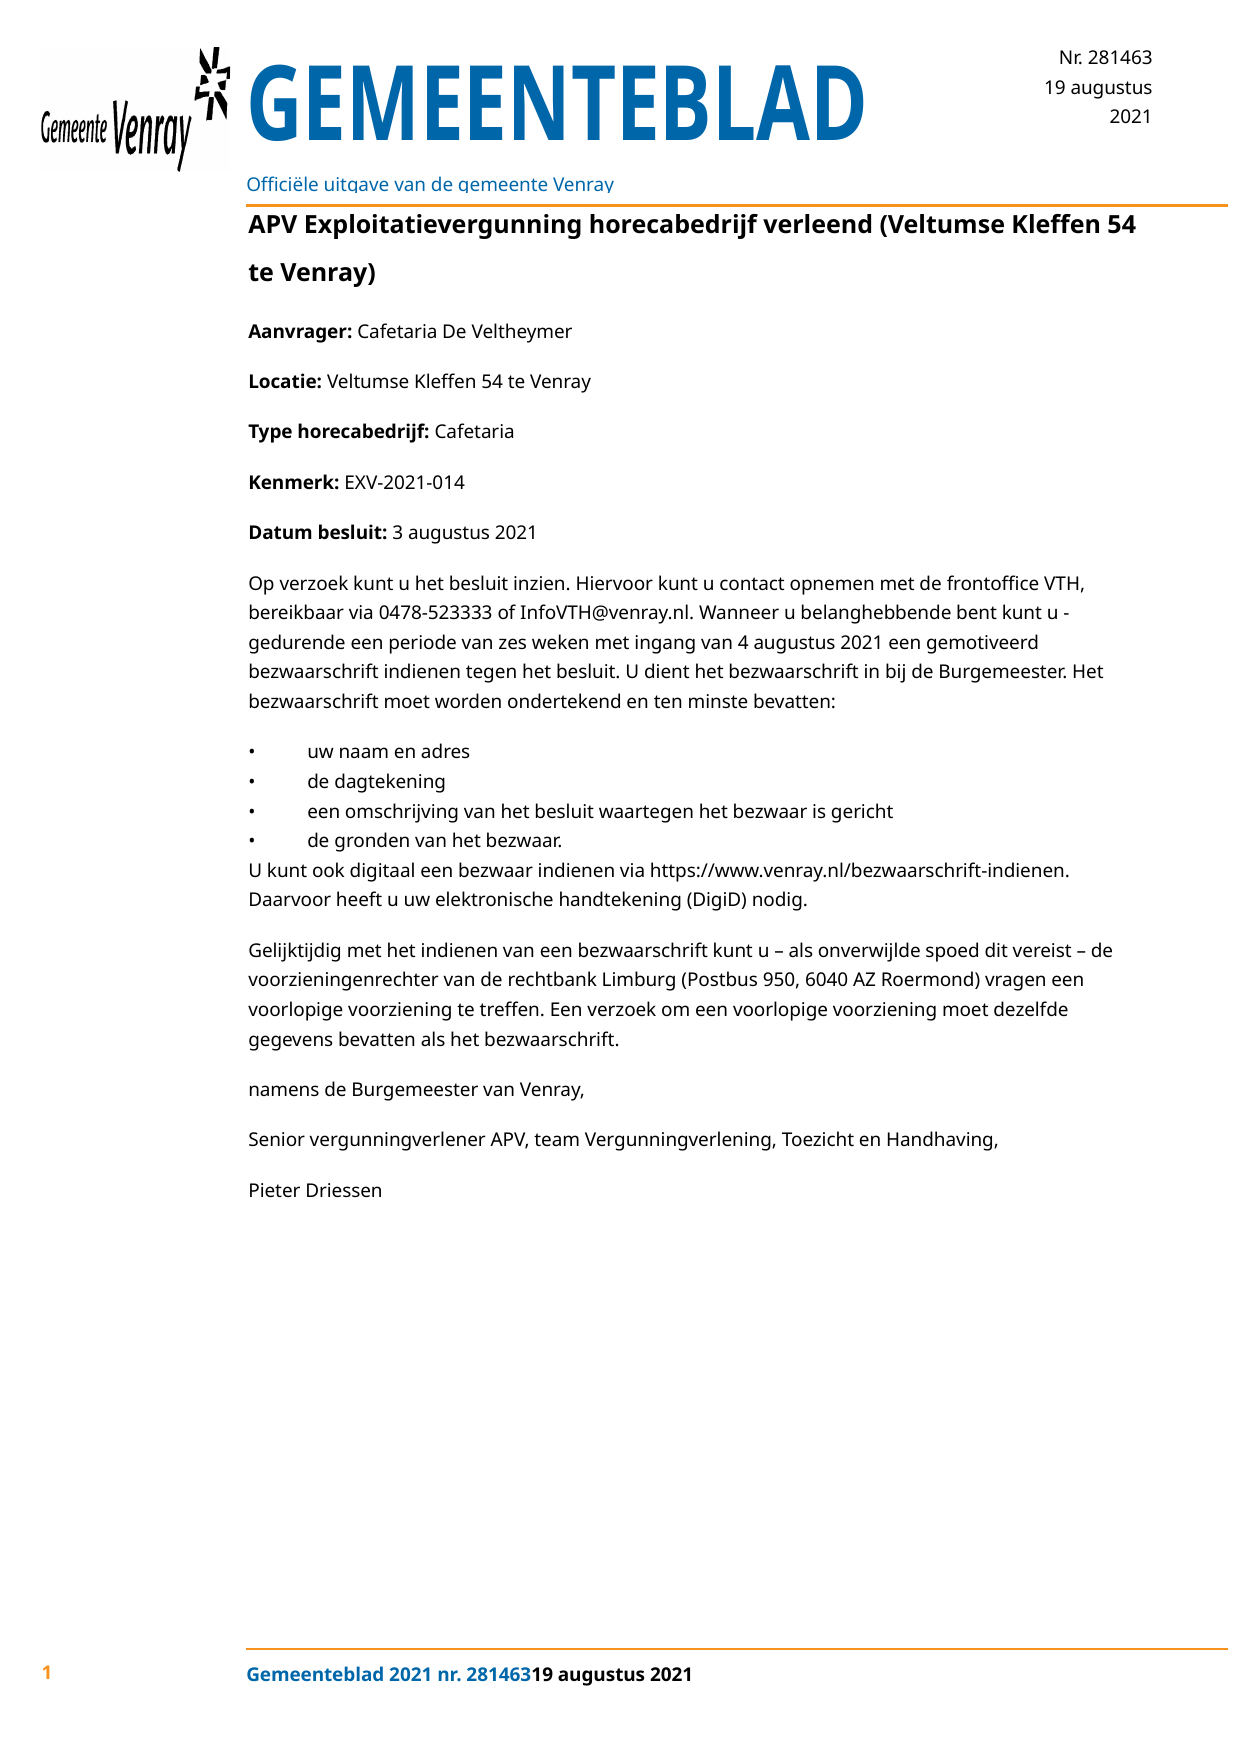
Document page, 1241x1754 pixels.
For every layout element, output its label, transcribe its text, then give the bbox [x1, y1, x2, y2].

text Op verzoek kunt u het besluit inzien. Hiervoor kunt u contact opnemen met de frontoffice VTH, bereikbaar via 0478-523333 of InfoVTH@venray.nl. Wanneer u belanghebbende bent kunt u - gedurende een periode van zes weken met ingang van 4 augustus 2021 een gemotiveerd bezwaarschrift indienen tegen het besluit. U dient het bezwaarschrift in bij de Burgemeester. Het bezwaarschrift moet worden ondertekend en ten minste bevatten: [248, 570, 1152, 714]
text Kenmerk: EXV-2021-014 [248, 469, 1152, 495]
text Senior vergunningverlener APV, team Vergunningverlening, Toezicht en Handhaving, [248, 1127, 1152, 1152]
text Datum besluit: 3 augustus 2021 [248, 519, 1152, 545]
text U kunt ook digitaal een bezwaar indienen via https://www.venray.nl/bezwaarschrift-indienen. Daarvoor heeft u uw elektronische handtekening (DigiD) nodig. [248, 857, 1152, 912]
list uw naam en adres [248, 739, 1152, 764]
picture [41, 47, 231, 172]
text Aanvrager: Cafetaria De Veltheymer [248, 318, 1152, 344]
text namens de Burgemeester van Venray, [248, 1076, 1152, 1102]
list een omschrijving van het besluit waartegen het bezwaar is gericht [248, 798, 1152, 824]
text Gelijktijdig met het indienen van een bezwaarschrift kunt u – als onverwijlde spoed dit vereist – de voorzieningenrechter van de rechtbank Limburg (Postbus 950, 6040 AZ Roermond) vragen een voorlopige voorziening te treffen. Een verzoek om een voorlopige voorziening moet dezelfde gegevens bevatten als het bezwaarschrift. [248, 937, 1152, 1052]
text Type horecabedrijf: Cafetaria [248, 419, 1152, 444]
list de dagtekening [248, 768, 1152, 794]
text APV Exploitatievergunning horecabedrijf verleend (Veltumse Kleffen 54 te Venray) [248, 207, 1152, 288]
list de gronden van het bezwaar. [248, 827, 1152, 853]
text Locatie: Veltumse Kleffen 54 te Venray [248, 368, 1152, 394]
text Pieter Driessen [248, 1177, 1152, 1203]
